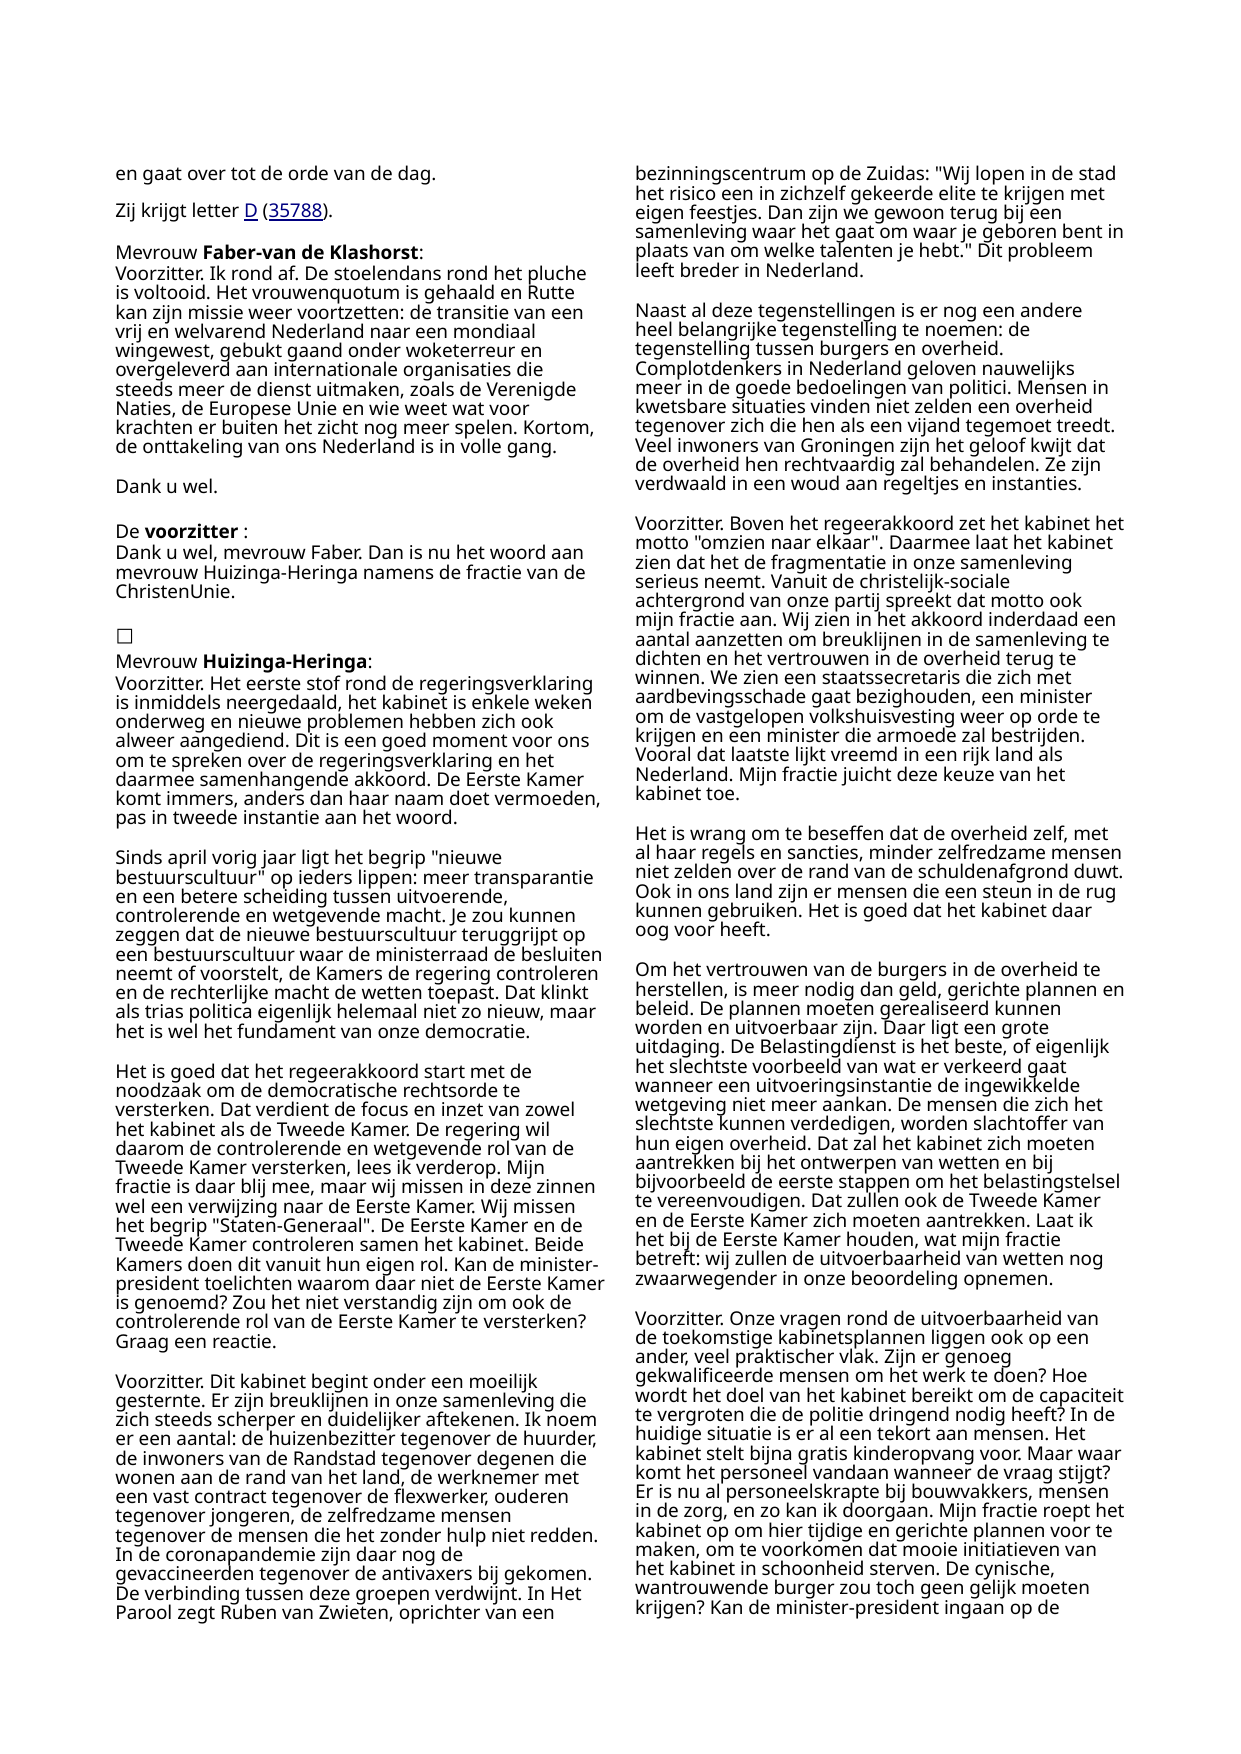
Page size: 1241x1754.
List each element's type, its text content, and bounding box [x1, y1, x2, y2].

text Zij krijgt letter D (35788). [115, 202, 605, 222]
text Het is goed dat het regeerakkoord start met de noodzaak om de democratische rechtsorde te versterken. Dat verdient de focus en inzet van zowel het kabinet als de Tweede Kamer. De regering wil daarom de controlerende en wetgevende rol van de Tweede Kamer versterken, lees ik verderop. Mijn fractie is daar blij mee, maar wij missen in deze zinnen wel een verwijzing naar de Eerste Kamer. Wij missen het begrip "Staten-Generaal". De Eerste Kamer en de Tweede Kamer controleren samen het kabinet. Beide Kamers doen dit vanuit hun eigen rol. Kan de minister-president toelichten waarom daar niet de Eerste Kamer is genoemd? Zou het niet verstandig zijn om ook de controlerende rol van de Eerste Kamer te versterken? Graag een reactie. [115, 1063, 605, 1352]
text Naast al deze tegenstellingen is er nog een andere heel belangrijke tegenstelling te noemen: de tegenstelling tussen burgers en overheid. Complotdenkers in Nederland geloven nauwelijks meer in de goede bedoelingen van politici. Mensen in kwetsbare situaties vinden niet zelden een overheid tegenover zich die hen als een vijand tegemoet treedt. Veel inwoners van Groningen zijn het geloof kwijt dat de overheid hen rechtvaardig zal behandelen. Ze zijn verdwaald in een woud aan regeltjes en instanties. [635, 302, 1125, 494]
text Voorzitter. Dit kabinet begint onder een moeilijk gesternte. Er zijn breuklijnen in onze samenleving die zich steeds scherper en duidelijker aftekenen. Ik noem er een aantal: de huizenbezitter tegenover de huurder, de inwoners van de Randstad tegenover degenen die wonen aan de rand van het land, de werknemer met een vast contract tegenover de flexwerker, ouderen tegenover jongeren, de zelfredzame mensen tegenover de mensen die het zonder hulp niet redden. In de coronapandemie zijn daar nog de gevaccineerden tegenover de antivaxers bij gekomen. De verbinding tussen deze groepen verdwijnt. In Het Parool zegt Ruben van Zwieten, oprichter van een [115, 1373, 605, 1623]
text Dank u wel. [115, 478, 605, 498]
text Het is wrang om te beseffen dat de overheid zelf, met al haar regels en sancties, minder zelfredzame mensen niet zelden over de rand van de schuldenafgrond duwt. Ook in ons land zijn er mensen die een steun in de rug kunnen gebruiken. Het is goed dat het kabinet daar oog voor heeft. [635, 825, 1125, 941]
text Voorzitter. Het eerste stof rond de regeringsverklaring is inmiddels neergedaald, het kabinet is enkele weken onderweg en nieuwe problemen hebben zich ook alweer aangediend. Dit is een goed moment voor ons om te spreken over de regeringsverklaring en het daarmee samenhangende akkoord. De Eerste Kamer komt immers, anders dan haar naam doet vermoeden, pas in tweede instantie aan het woord. [115, 674, 605, 829]
text De voorzitter : [115, 519, 605, 544]
text Sinds april vorig jaar ligt het begrip "nieuwe bestuurscultuur" op ieders lippen: meer transparantie en een betere scheiding tussen uitvoerende, controlerende en wetgevende macht. Je zou kunnen zeggen dat de nieuwe bestuurscultuur teruggrijpt op een bestuurscultuur waar de ministerraad de besluiten neemt of voorstelt, de Kamers de regering controleren en de rechterlijke macht de wetten toepast. Dat klinkt als trias politica eigenlijk helemaal niet zo nieuw, maar het is wel het fundament van onze democratie. [115, 849, 605, 1042]
text Dank u wel, mevrouw Faber. Dan is nu het woord aan mevrouw Huizinga-Heringa namens de fractie van de ChristenUnie. [115, 544, 605, 602]
text Mevrouw Faber-van de Klashorst: [115, 239, 605, 265]
text Voorzitter. Onze vragen rond de uitvoerbaarheid van de toekomstige kabinetsplannen liggen ook op een ander, veel praktischer vlak. Zijn er genoeg gekwalificeerde mensen om het werk te doen? Hoe wordt het doel van het kabinet bereikt om de capaciteit te vergroten die de politie dringend nodig heeft? In de huidige situatie is er al een tekort aan mensen. Het kabinet stelt bijna gratis kinderopvang voor. Maar waar komt het personeel vandaan wanneer de vraag stijgt? Er is nu al personeelskrapte bij bouwvakkers, mensen in de zorg, en zo kan ik doorgaan. Mijn fractie roept het kabinet op om hier tijdige en gerichte plannen voor te maken, om te voorkomen dat mooie initiatieven van het kabinet in schoonheid sterven. De cynische, wantrouwende burger zou toch geen gelijk moeten krijgen? Kan de minister-president ingaan op de [635, 1309, 1125, 1618]
text Mevrouw Huizinga-Heringa: [115, 649, 605, 674]
text Om het vertrouwen van de burgers in de overheid te herstellen, is meer nodig dan geld, gerichte plannen en beleid. De plannen moeten gerealiseerd kunnen worden en uitvoerbaar zijn. Daar ligt een grote uitdaging. De Belastingdienst is het beste, of eigenlijk het slechtste voorbeeld van wat er verkeerd gaat wanneer een uitvoeringsinstantie de ingewikkelde wetgeving niet meer aankan. De mensen die zich het slechtste kunnen verdedigen, worden slachtoffer van hun eigen overheid. Dat zal het kabinet zich moeten aantrekken bij het ontwerpen van wetten en bij bijvoorbeeld de eerste stappen om het belastingstelsel te vereenvoudigen. Dat zullen ook de Tweede Kamer en de Eerste Kamer zich moeten aantrekken. Laat ik het bij de Eerste Kamer houden, wat mijn fractie betreft: wij zullen de uitvoerbaarheid van wetten nog zwaarwegender in onze beoordeling opnemen. [635, 961, 1125, 1289]
text Voorzitter. Ik rond af. De stoelendans rond het pluche is voltooid. Het vrouwenquotum is gehaald en Rutte kan zijn missie weer voortzetten: de transitie van een vrij en welvarend Nederland naar een mondiaal wingewest, gebukt gaand onder woketerreur en overgeleverd aan internationale organisaties die steeds meer de dienst uitmaken, zoals de Verenigde Naties, de Europese Unie en wie weet wat voor krachten er buiten het zicht nog meer spelen. Kortom, de onttakeling van ons Nederland is in volle gang. [115, 265, 605, 458]
text bezinningscentrum op de Zuidas: "Wij lopen in de stad het risico een in zichzelf gekeerde elite te krijgen met eigen feestjes. Dan zijn we gewoon terug bij een samenleving waar het gaat om waar je geboren bent in plaats van om welke talenten je hebt." Dit probleem leeft breder in Nederland. [635, 165, 1125, 281]
text en gaat over tot de orde van de dag. [115, 165, 605, 184]
text Voorzitter. Boven het regeerakkoord zet het kabinet het motto "omzien naar elkaar". Daarmee laat het kabinet zien dat het de fragmentatie in onze samenleving serieus neemt. Vanuit de christelijk-sociale achtergrond van onze partij spreekt dat motto ook mijn fractie aan. Wij zien in het akkoord inderdaad een aantal aanzetten om breuklijnen in de samenleving te dichten en het vertrouwen in de overheid terug te winnen. We zien een staatssecretaris die zich met aardbevingsschade gaat bezighouden, een minister om de vastgelopen volkshuisvesting weer op orde te krijgen en een minister die armoede zal bestrijden. Vooral dat laatste lijkt vreemd in een rijk land als Nederland. Mijn fractie juicht deze keuze van het kabinet toe. [635, 515, 1125, 804]
text ⬜ [115, 623, 605, 649]
